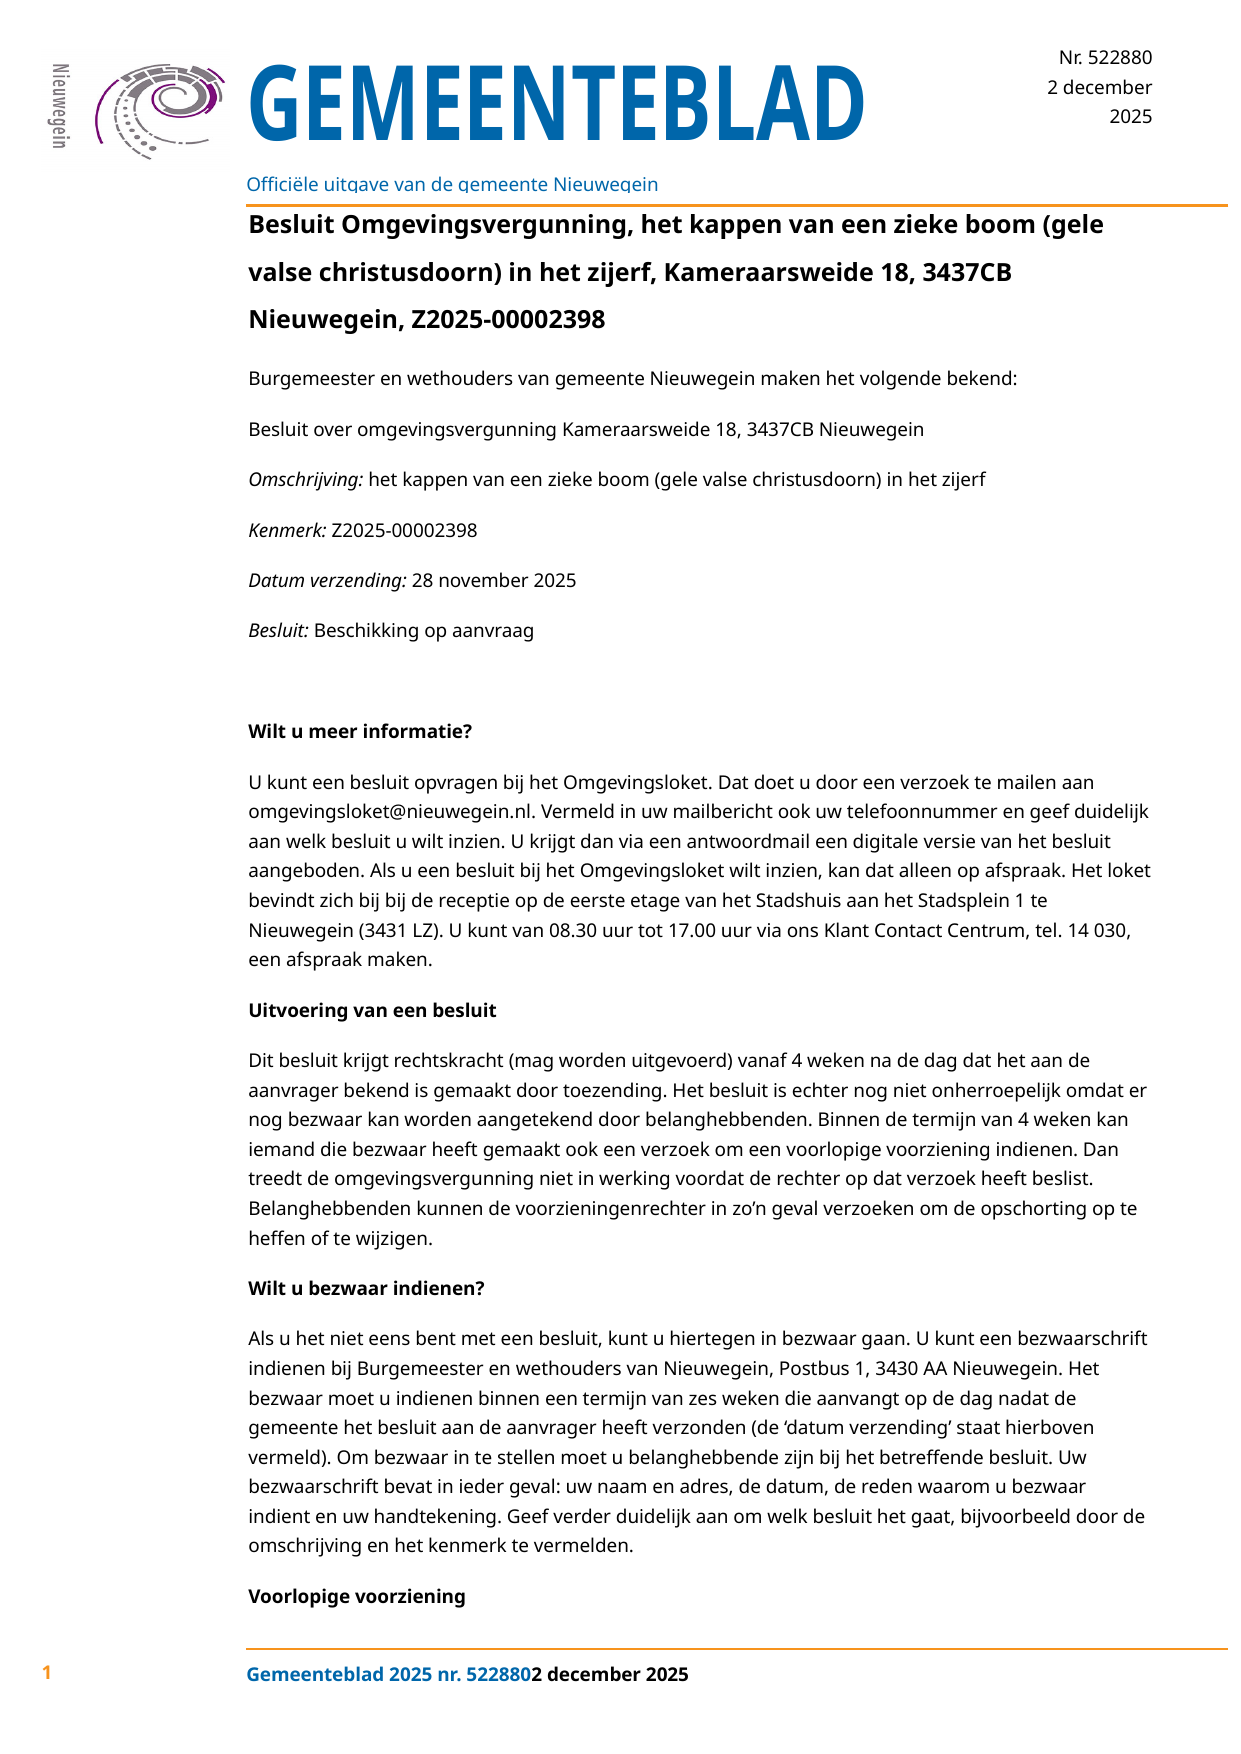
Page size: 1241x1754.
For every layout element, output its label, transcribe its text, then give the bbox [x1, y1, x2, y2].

text Wilt u bezwaar indienen? [248, 1275, 1152, 1301]
text Besluit over omgevingsvergunning Kameraarsweide 18, 3437CB Nieuwegein [248, 416, 1152, 442]
text Datum verzending: 28 november 2025 [248, 567, 1152, 593]
picture [41, 47, 231, 172]
text Als u het niet eens bent met een besluit, kunt u hiertegen in bezwaar gaan. U kunt een bezwaarschrift indienen bij Burgemeester en wethouders van Nieuwegein, Postbus 1, 3430 AA Nieuwegein. Het bezwaar moet u indienen binnen een termijn van zes weken die aanvangt op de dag nadat de gemeente het besluit aan de aanvrager heeft verzonden (de ‘datum verzending’ staat hierboven vermeld). Om bezwaar in te stellen moet u belanghebbende zijn bij het betreffende besluit. Uw bezwaarschrift bevat in ieder geval: uw naam en adres, de datum, de reden waarom u bezwaar indient en uw handtekening. Geef verder duidelijk aan om welk besluit het gaat, bijvoorbeeld door de omschrijving en het kenmerk te vermelden. [248, 1326, 1152, 1558]
text Besluit Omgevingsvergunning, het kappen van een zieke boom (gele valse christusdoorn) in het zijerf, Kameraarsweide 18, 3437CB Nieuwegein, Z2025-00002398 [248, 207, 1152, 336]
text Omschrijving: het kappen van een zieke boom (gele valse christusdoorn) in het zijerf [248, 466, 1152, 492]
text Kenmerk: Z2025-00002398 [248, 517, 1152, 542]
text Voorlopige voorziening [248, 1583, 1152, 1609]
text Burgemeester en wethouders van gemeente Nieuwegein maken het volgende bekend: [248, 366, 1152, 391]
text U kunt een besluit opvragen bij het Omgevingsloket. Dat doet u door een verzoek te mailen aan omgevingsloket@nieuwegein.nl. Vermeld in uw mailbericht ook uw telefoonnummer en geef duidelijk aan welk besluit u wilt inzien. U krijgt dan via een antwoordmail een digitale versie van het besluit aangeboden. Als u een besluit bij het Omgevingsloket wilt inzien, kan dat alleen op afspraak. Het loket bevindt zich bij bij de receptie op de eerste etage van het Stadshuis aan het Stadsplein 1 te Nieuwegein (3431 LZ). U kunt van 08.30 uur tot 17.00 uur via ons Klant Contact Centrum, tel. 14 030, een afspraak maken. [248, 769, 1152, 972]
text Uitvoering van een besluit [248, 997, 1152, 1022]
text Dit besluit krijgt rechtskracht (mag worden uitgevoerd) vanaf 4 weken na de dag dat het aan de aanvrager bekend is gemaakt door toezending. Het besluit is echter nog niet onherroepelijk omdat er nog bezwaar kan worden aangetekend door belanghebbenden. Binnen de termijn van 4 weken kan iemand die bezwaar heeft gemaakt ook een verzoek om een voorlopige voorziening indienen. Dan treedt de omgevingsvergunning niet in werking voordat de rechter op dat verzoek heeft beslist. Belanghebbenden kunnen de voorzieningenrechter in zo’n geval verzoeken om de opschorting op te heffen of te wijzigen. [248, 1047, 1152, 1250]
text Besluit: Beschikking op aanvraag [248, 618, 1152, 643]
text Wilt u meer informatie? [248, 718, 1152, 744]
